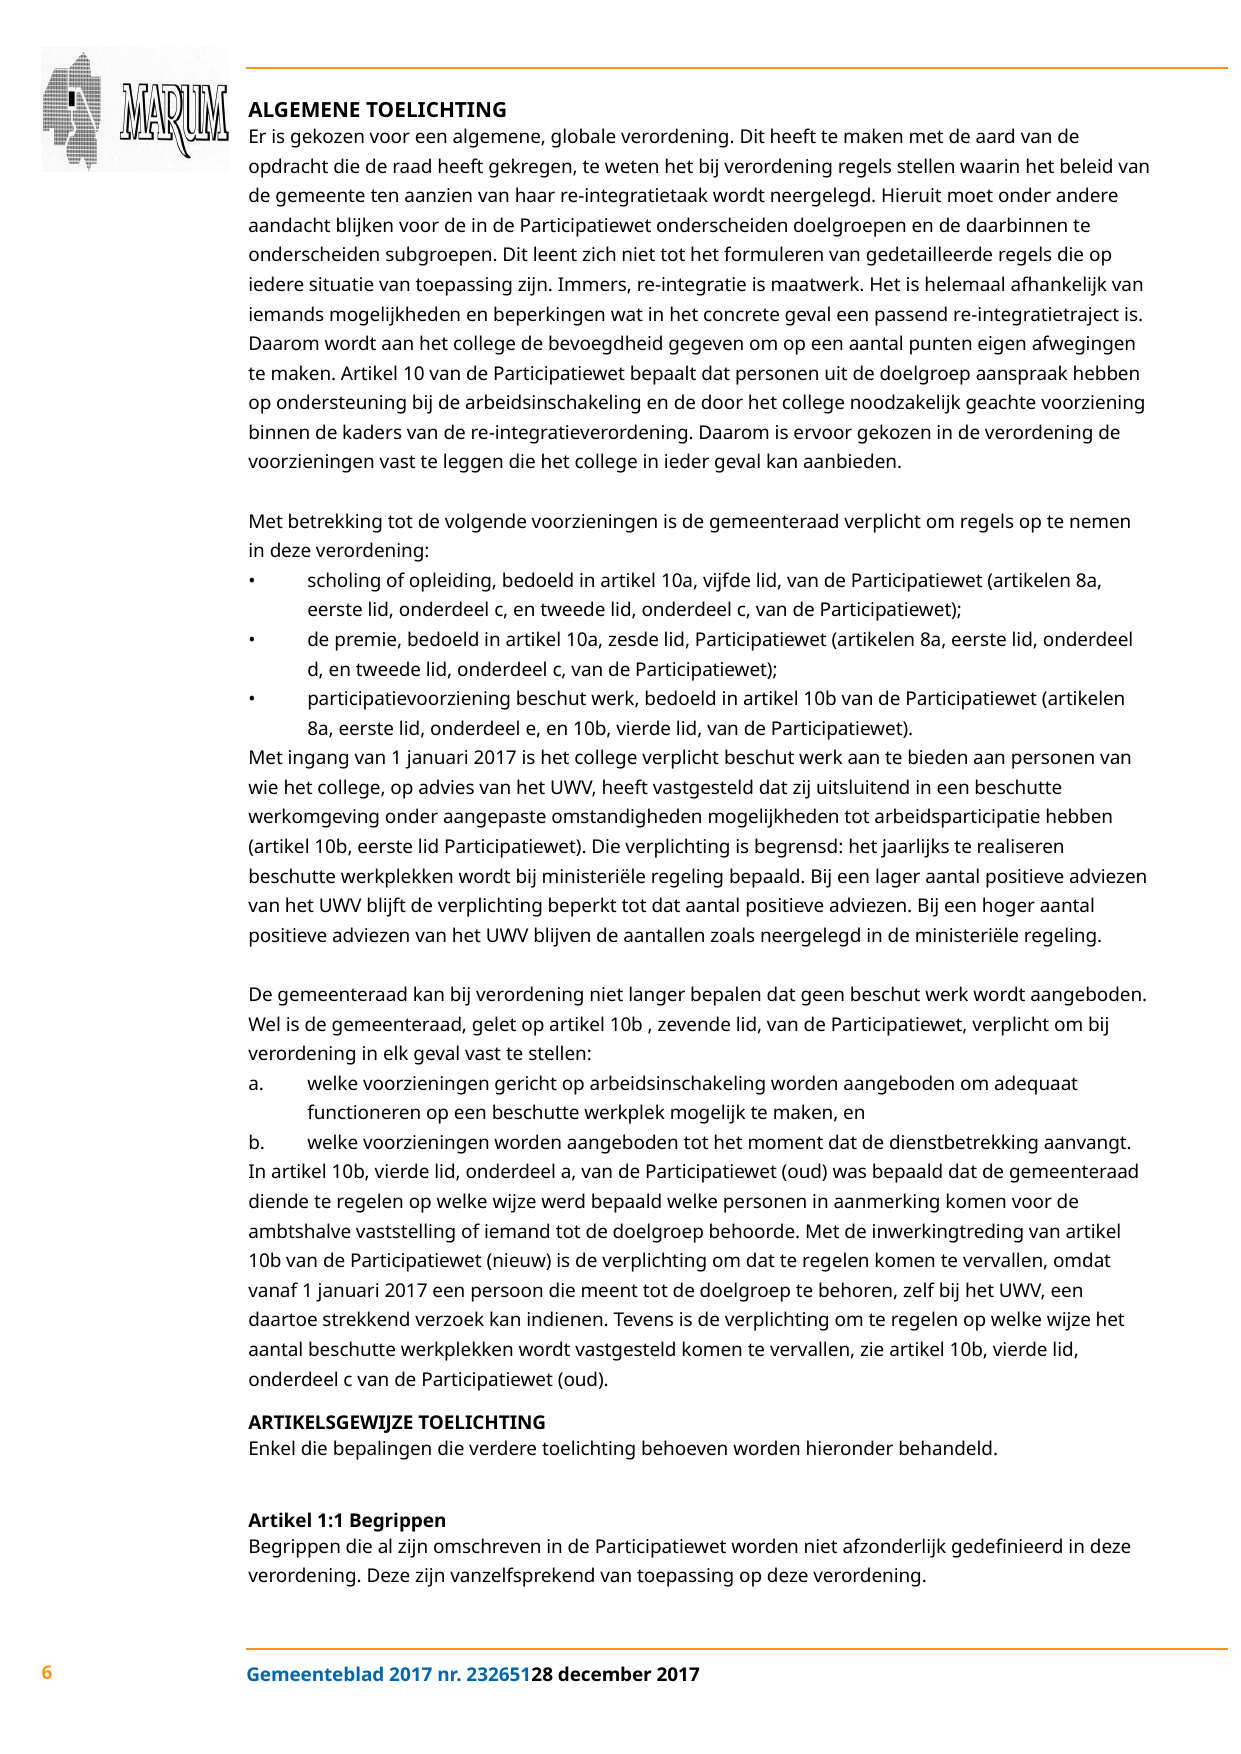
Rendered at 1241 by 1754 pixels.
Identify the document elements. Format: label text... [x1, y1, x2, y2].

text ARTIKELSGEWIJZE TOELICHTING [248, 1409, 1152, 1435]
text Enkel die bepalingen die verdere toelichting behoeven worden hieronder behandeld. [248, 1435, 1152, 1460]
list de premie, bedoeld in artikel 10a, zesde lid, Participatiewet (artikelen 8a, eerste lid, onderdeel d, en tweede lid, onderdeel c, van de Participatiewet); [248, 626, 1152, 682]
text In artikel 10b, vierde lid, onderdeel a, van de Participatiewet (oud) was bepaald dat de gemeenteraad diende te regelen op welke wijze werd bepaald welke personen in aanmerking komen voor de ambtshalve vaststelling of iemand tot de doelgroep behoorde. Met de inwerkingtreding van artikel 10b van de Participatiewet (nieuw) is de verplichting om dat te regelen komen te vervallen, omdat vanaf 1 januari 2017 een persoon die meent tot de doelgroep te behoren, zelf bij het UWV, een daartoe strekkend verzoek kan indienen. Tevens is de verplichting om te regelen op welke wijze het aantal beschutte werkplekken wordt vastgesteld komen te vervallen, zie artikel 10b, vierde lid, onderdeel c van de Participatiewet (oud). [248, 1159, 1152, 1392]
list scholing of opleiding, bedoeld in artikel 10a, vijfde lid, van de Participatiewet (artikelen 8a, eerste lid, onderdeel c, en tweede lid, onderdeel c, van de Participatiewet); [248, 567, 1152, 622]
list welke voorzieningen worden aangeboden tot het moment dat de dienstbetrekking aanvangt. [248, 1129, 1152, 1155]
list participatievoorziening beschut werk, bedoeld in artikel 10b van de Participatiewet (artikelen 8a, eerste lid, onderdeel e, en 10b, vierde lid, van de Participatiewet). [248, 685, 1152, 741]
text Met ingang van 1 januari 2017 is het college verplicht beschut werk aan te bieden aan personen van wie het college, op advies van het UWV, heeft vastgesteld dat zij uitsluitend in een beschutte werkomgeving onder aangepaste omstandigheden mogelijkheden tot arbeidsparticipatie hebben (artikel 10b, eerste lid Participatiewet). Die verplichting is begrensd: het jaarlijks te realiseren beschutte werkplekken wordt bij ministeriële regeling bepaald. Bij een lager aantal positieve adviezen van het UWV blijft de verplichting beperkt tot dat aantal positieve adviezen. Bij een hoger aantal positieve adviezen van het UWV blijven de aantallen zoals neergelegd in de ministeriële regeling. [248, 744, 1152, 948]
text Artikel 1:1 Begrippen [248, 1507, 1152, 1533]
text Met betrekking tot de volgende voorzieningen is de gemeenteraad verplicht om regels op te nemen in deze verordening: [248, 508, 1152, 563]
list welke voorzieningen gericht op arbeidsinschakeling worden aangeboden om adequaat functioneren op een beschutte werkplek mogelijk te maken, en [248, 1070, 1152, 1125]
text Begrippen die al zijn omschreven in de Participatiewet worden niet afzonderlijk gedefinieerd in deze verordening. Deze zijn vanzelfsprekend van toepassing op deze verordening. [248, 1533, 1152, 1588]
text Er is gekozen voor een algemene, globale verordening. Dit heeft te maken met de aard van de opdracht die de raad heeft gekregen, te weten het bij verordening regels stellen waarin het beleid van de gemeente ten aanzien van haar re-integratietaak wordt neergelegd. Hieruit moet onder andere aandacht blijken voor de in de Participatiewet onderscheiden doelgroepen en de daarbinnen te onderscheiden subgroepen. Dit leent zich niet tot het formuleren van gedetailleerde regels die op iedere situatie van toepassing zijn. Immers, re-integratie is maatwerk. Het is helemaal afhankelijk van iemands mogelijkheden en beperkingen wat in het concrete geval een passend re-integratietraject is. Daarom wordt aan het college de bevoegdheid gegeven om op een aantal punten eigen afwegingen te maken. Artikel 10 van de Participatiewet bepaalt dat personen uit de doelgroep aanspraak hebben op ondersteuning bij de arbeidsinschakeling en de door het college noodzakelijk geachte voorziening binnen de kaders van de re-integratieverordening. Daarom is ervoor gekozen in de verordening de voorzieningen vast te leggen die het college in ieder geval kan aanbieden. [248, 123, 1152, 474]
picture [41, 47, 231, 172]
text ALGEMENE TOELICHTING [248, 95, 1152, 123]
text De gemeenteraad kan bij verordening niet langer bepalen dat geen beschut werk wordt aangeboden. Wel is de gemeenteraad, gelet op artikel 10b , zevende lid, van de Participatiewet, verplicht om bij verordening in elk geval vast te stellen: [248, 981, 1152, 1066]
